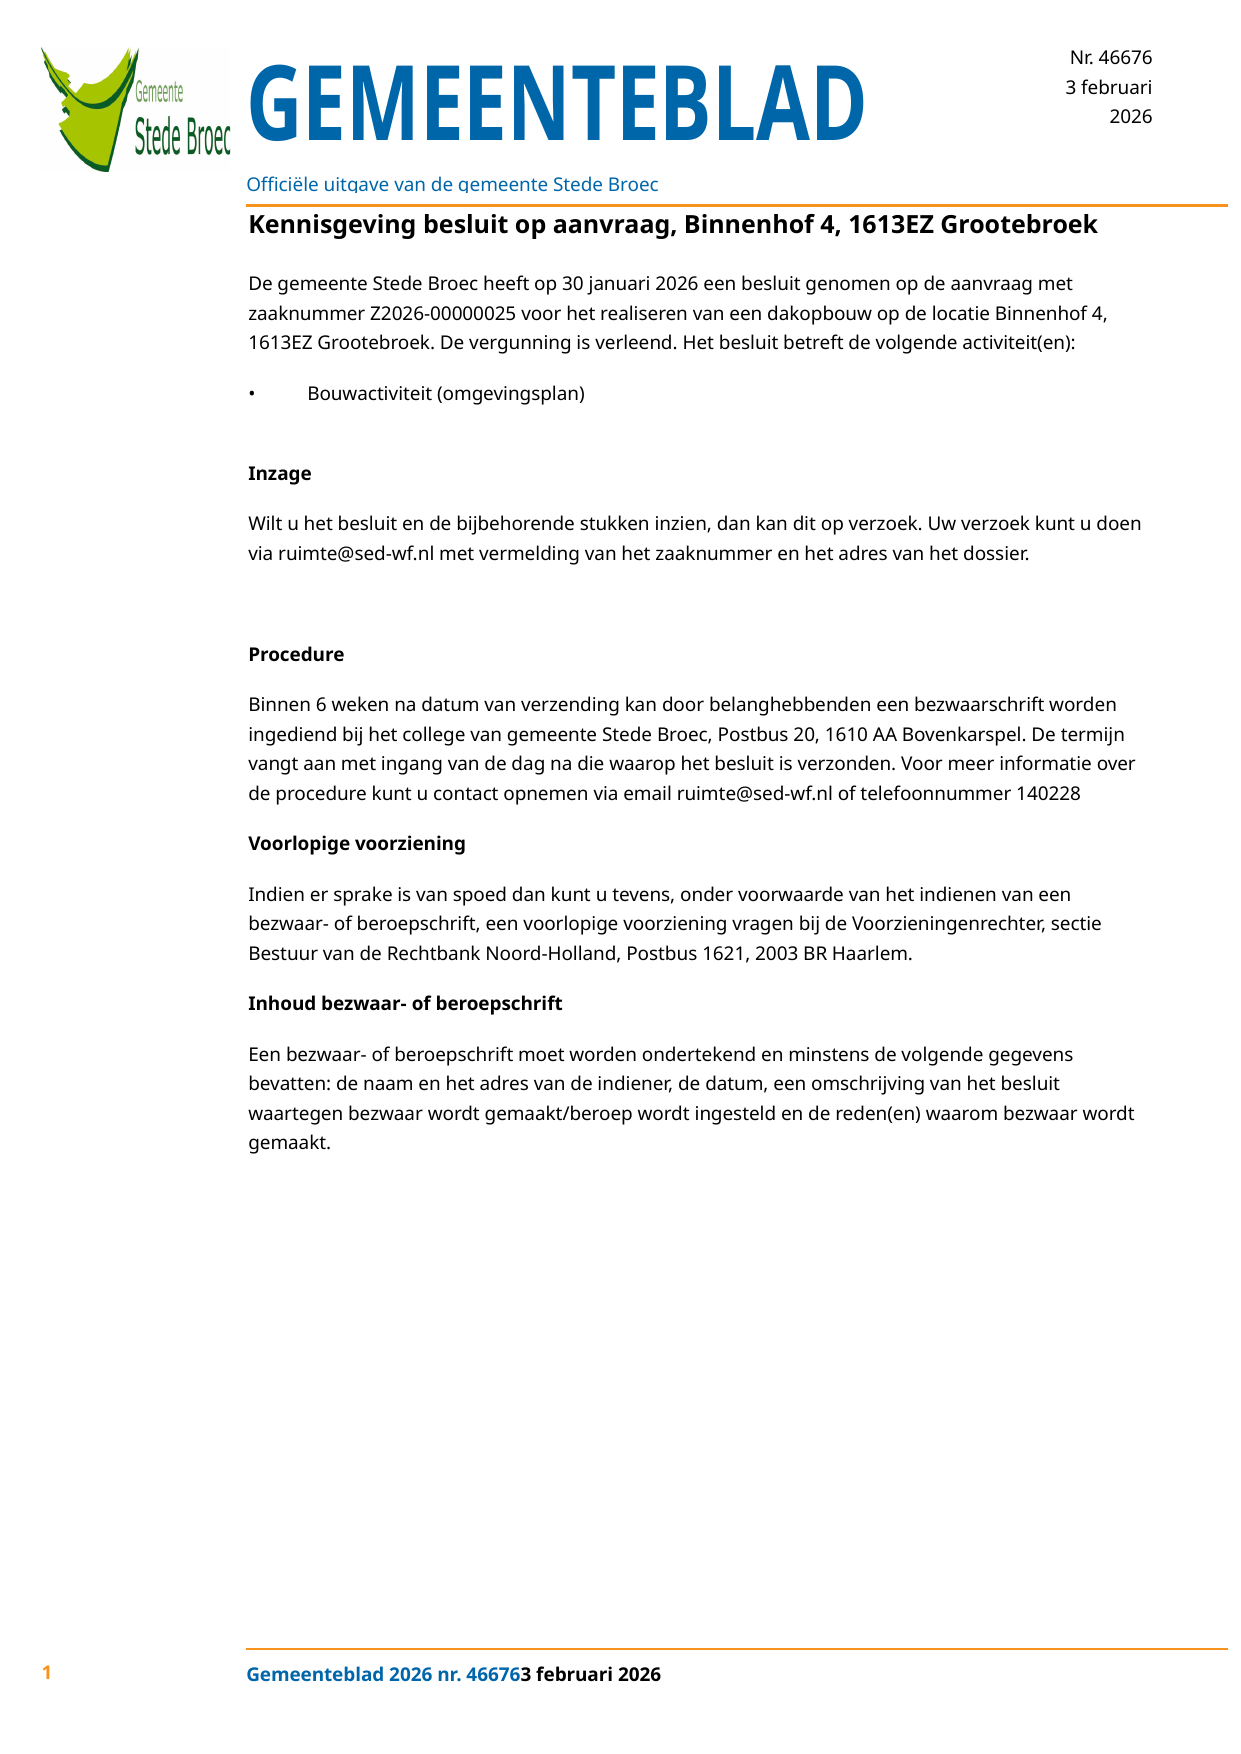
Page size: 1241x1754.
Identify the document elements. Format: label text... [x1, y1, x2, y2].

text De gemeente Stede Broec heeft op 30 januari 2026 een besluit genomen op de aanvraag met zaaknummer Z2026-00000025 voor het realiseren van een dakopbouw op de locatie Binnenhof 4, 1613EZ Grootebroek. De vergunning is verleend. Het besluit betreft de volgende activiteit(en): [248, 270, 1152, 355]
text Inhoud bezwaar- of beroepschrift [248, 990, 1152, 1016]
text Kennisgeving besluit op aanvraag, Binnenhof 4, 1613EZ Grootebroek [248, 207, 1152, 241]
text Procedure [248, 641, 1152, 666]
text Wilt u het besluit en de bijbehorende stukken inzien, dan kan dit op verzoek. Uw verzoek kunt u doen via ruimte@sed-wf.nl met vermelding van het zaaknummer en het adres van het dossier. [248, 510, 1152, 566]
picture [41, 47, 231, 172]
text Voorlopige voorziening [248, 830, 1152, 856]
text Indien er sprake is van spoed dan kunt u tevens, onder voorwaarde van het indienen van een bezwaar- of beroepschrift, een voorlopige voorziening vragen bij de Voorzieningenrechter, sectie Bestuur van de Rechtbank Noord-Holland, Postbus 1621, 2003 BR Haarlem. [248, 881, 1152, 966]
text Inzage [248, 460, 1152, 486]
text Een bezwaar- of beroepschrift moet worden ondertekend en minstens de volgende gegevens bevatten: de naam en het adres van de indiener, de datum, een omschrijving van het besluit waartegen bezwaar wordt gemaakt/beroep wordt ingesteld en de reden(en) waarom bezwaar wordt gemaakt. [248, 1041, 1152, 1155]
text Binnen 6 weken na datum van verzending kan door belanghebbenden een bezwaarschrift worden ingediend bij het college van gemeente Stede Broec, Postbus 20, 1610 AA Bovenkarspel. De termijn vangt aan met ingang van de dag na die waarop het besluit is verzonden. Voor meer informatie over de procedure kunt u contact opnemen via email ruimte@sed-wf.nl of telefoonnummer 140228 [248, 691, 1152, 806]
list Bouwactiviteit (omgevingsplan) [248, 380, 1152, 406]
